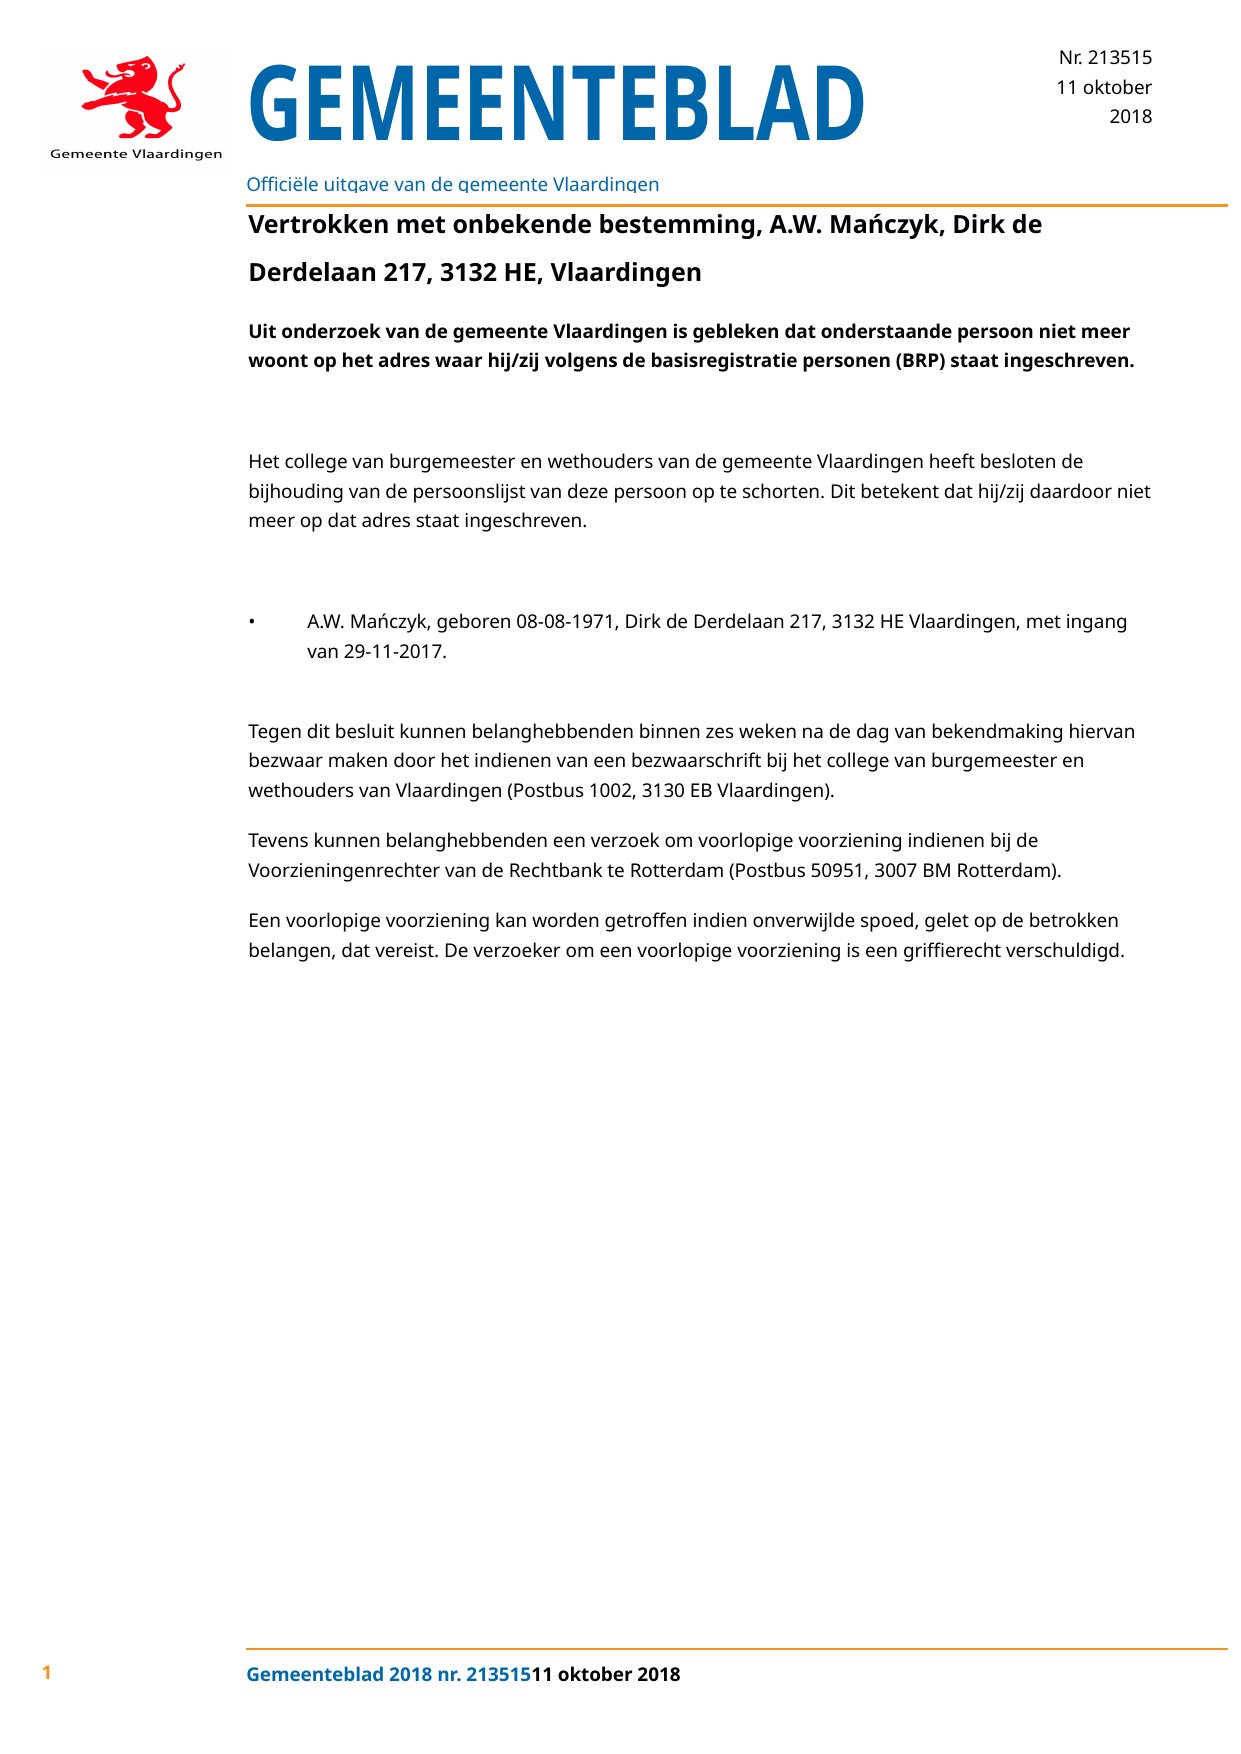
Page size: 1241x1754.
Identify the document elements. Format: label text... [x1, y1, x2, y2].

text Een voorlopige voorziening kan worden getroffen indien onverwijlde spoed, gelet op de betrokken belangen, dat vereist. De verzoeker om een voorlopige voorziening is een griffierecht verschuldigd. [248, 907, 1152, 963]
text Het college van burgemeester en wethouders van de gemeente Vlaardingen heeft besloten de bijhouding van de persoonslijst van deze persoon op te schorten. Dit betekent dat hij/zij daardoor niet meer op dat adres staat ingeschreven. [248, 448, 1152, 533]
text Uit onderzoek van de gemeente Vlaardingen is gebleken dat onderstaande persoon niet meer woont op het adres waar hij/zij volgens de basisregistratie personen (BRP) staat ingeschreven. [248, 318, 1152, 373]
text Tevens kunnen belanghebbenden een verzoek om voorlopige voorziening indienen bij de Voorzieningenrechter van de Rechtbank te Rotterdam (Postbus 50951, 3007 BM Rotterdam). [248, 827, 1152, 883]
text Tegen dit besluit kunnen belanghebbenden binnen zes weken na de dag van bekendmaking hiervan bezwaar maken door het indienen van een bezwaarschrift bij het college van burgemeester en wethouders van Vlaardingen (Postbus 1002, 3130 EB Vlaardingen). [248, 718, 1152, 803]
list A.W. Mańczyk, geboren 08-08-1971, Dirk de Derdelaan 217, 3132 HE Vlaardingen, met ingang van 29-11-2017. [248, 608, 1152, 664]
picture [41, 47, 231, 172]
text Vertrokken met onbekende bestemming, A.W. Mańczyk, Dirk de Derdelaan 217, 3132 HE, Vlaardingen [248, 207, 1152, 288]
